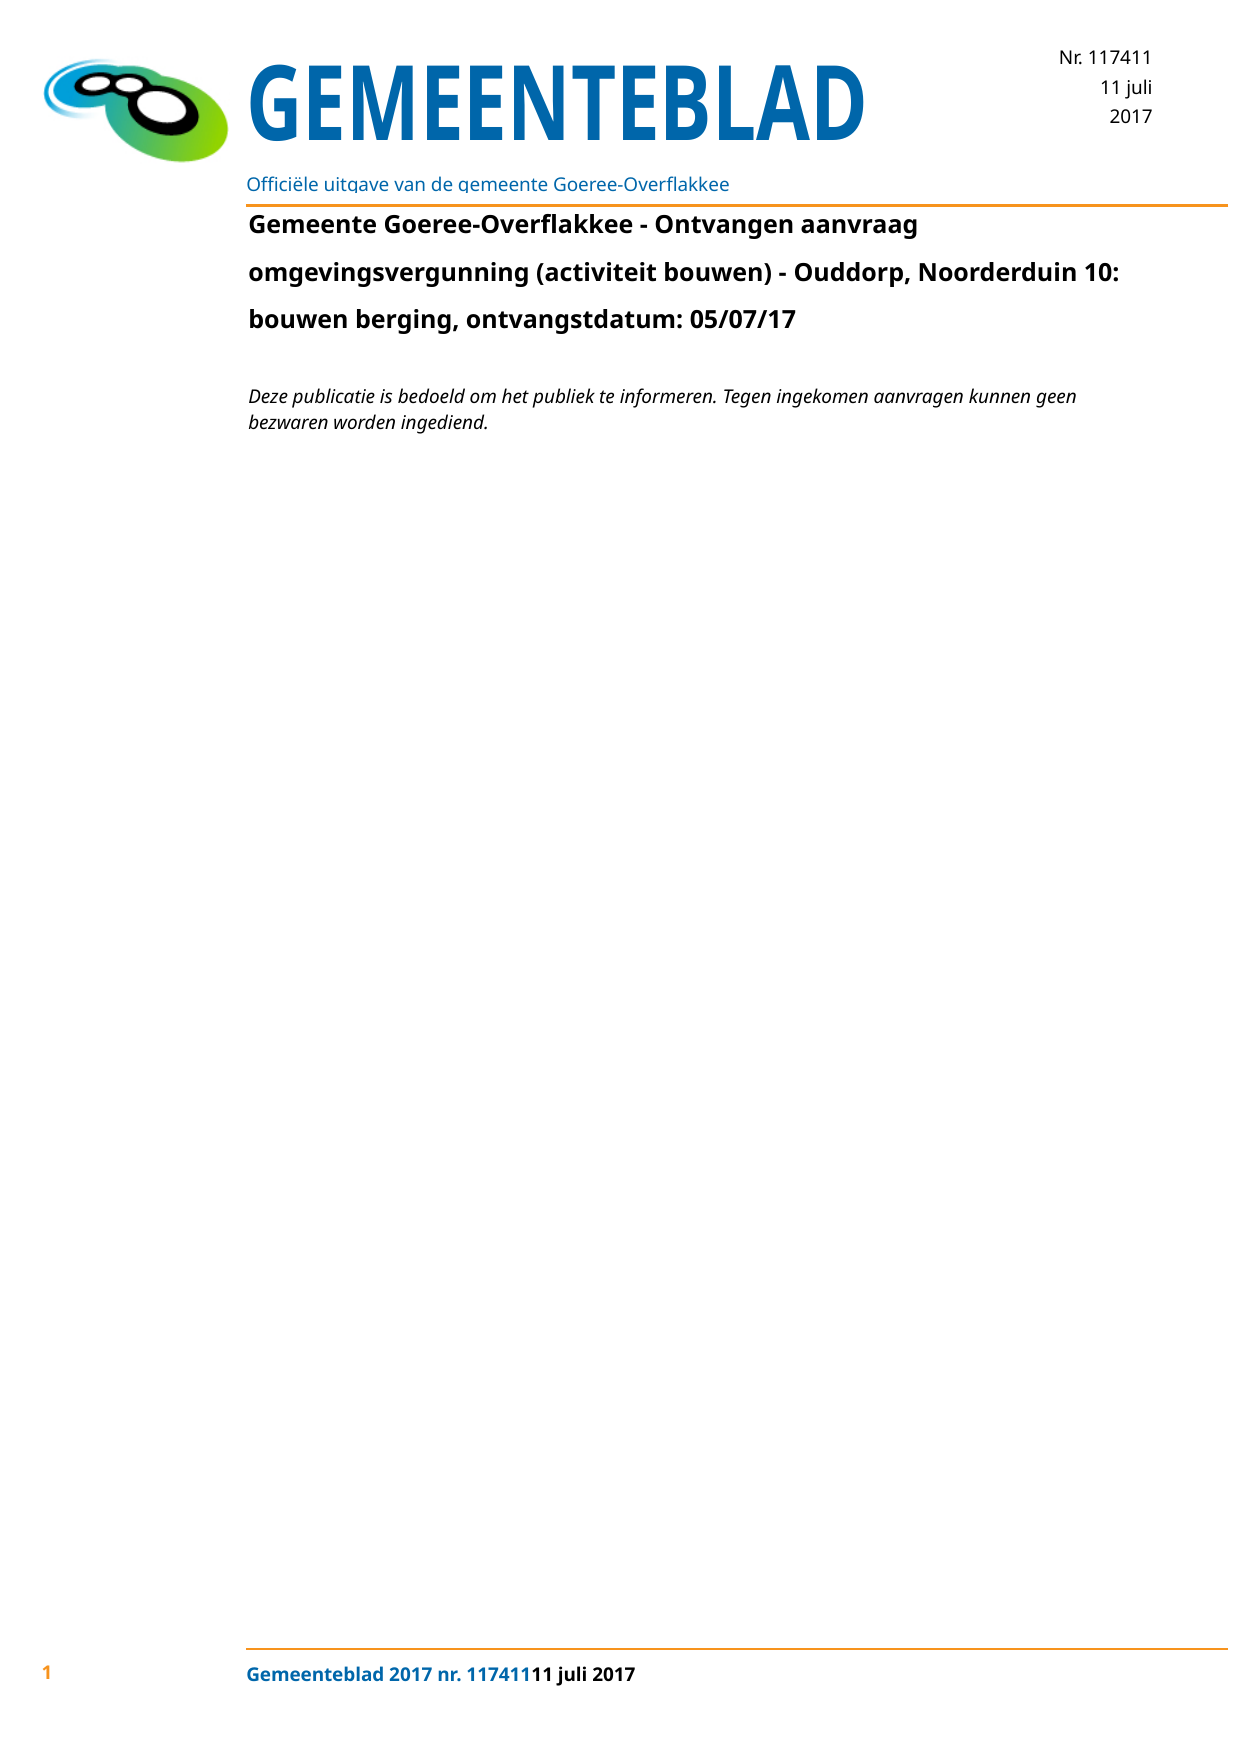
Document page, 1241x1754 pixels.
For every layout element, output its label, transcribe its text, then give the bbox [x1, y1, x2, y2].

picture [41, 47, 231, 172]
text Deze publicatie is bedoeld om het publiek te informeren. Tegen ingekomen aanvragen kunnen geen bezwaren worden ingediend. [248, 384, 1152, 435]
text Gemeente Goeree-Overflakkee - Ontvangen aanvraag omgevingsvergunning (activiteit bouwen) - Ouddorp, Noorderduin 10: bouwen berging, ontvangstdatum: 05/07/17 [248, 207, 1152, 336]
